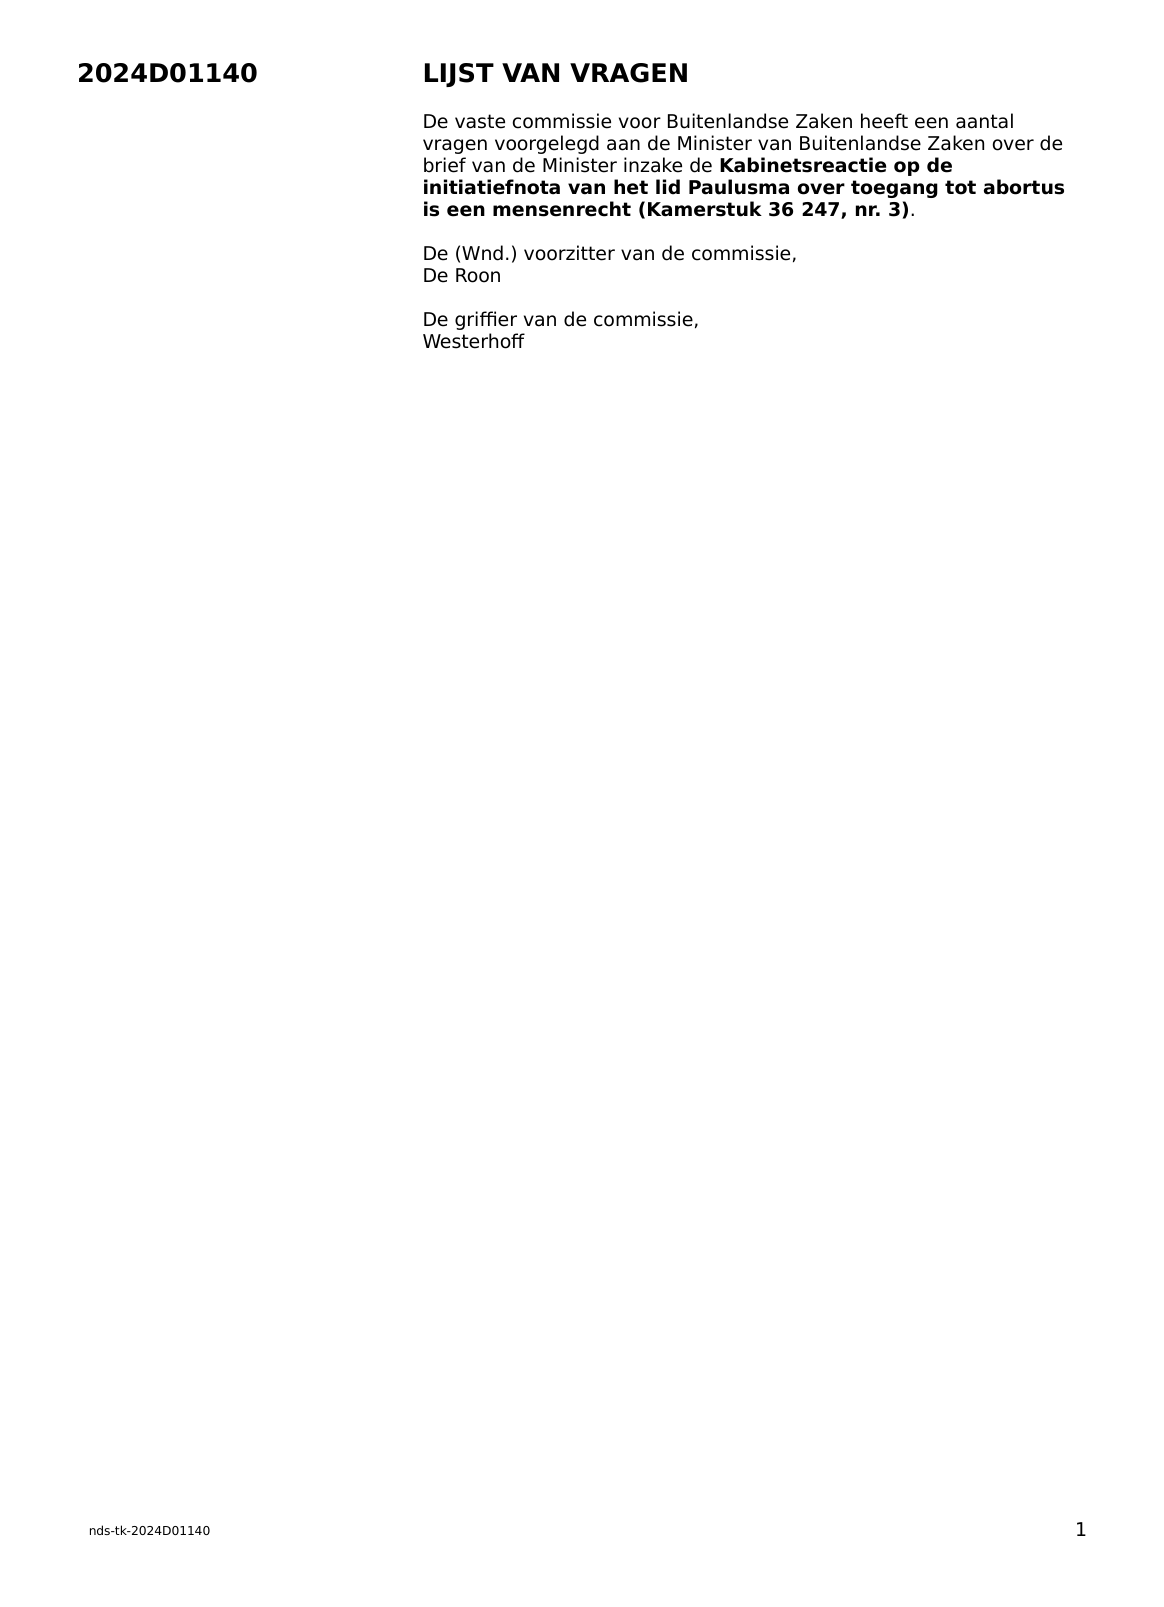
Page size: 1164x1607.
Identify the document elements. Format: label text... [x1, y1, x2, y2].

text Westerhoff [422, 331, 1087, 353]
text De Roon [422, 265, 1087, 287]
text De griffier van de commissie, [422, 309, 1087, 331]
text De vaste commissie voor Buitenlandse Zaken heeft een aantal vragen voorgelegd aan de Minister van Buitenlandse Zaken over de brief van de Minister inzake de Kabinetsreactie op de initiatiefnota van het lid Paulusma over toegang tot abortus is een mensenrecht (Kamerstuk 36 247, nr. 3). [422, 111, 1087, 221]
text 2024D01140 LIJST VAN VRAGEN [77, 59, 1087, 89]
text nds-tk-2024D01140 [88, 1524, 323, 1538]
text De (Wnd.) voorzitter van de commissie, [422, 243, 1087, 265]
